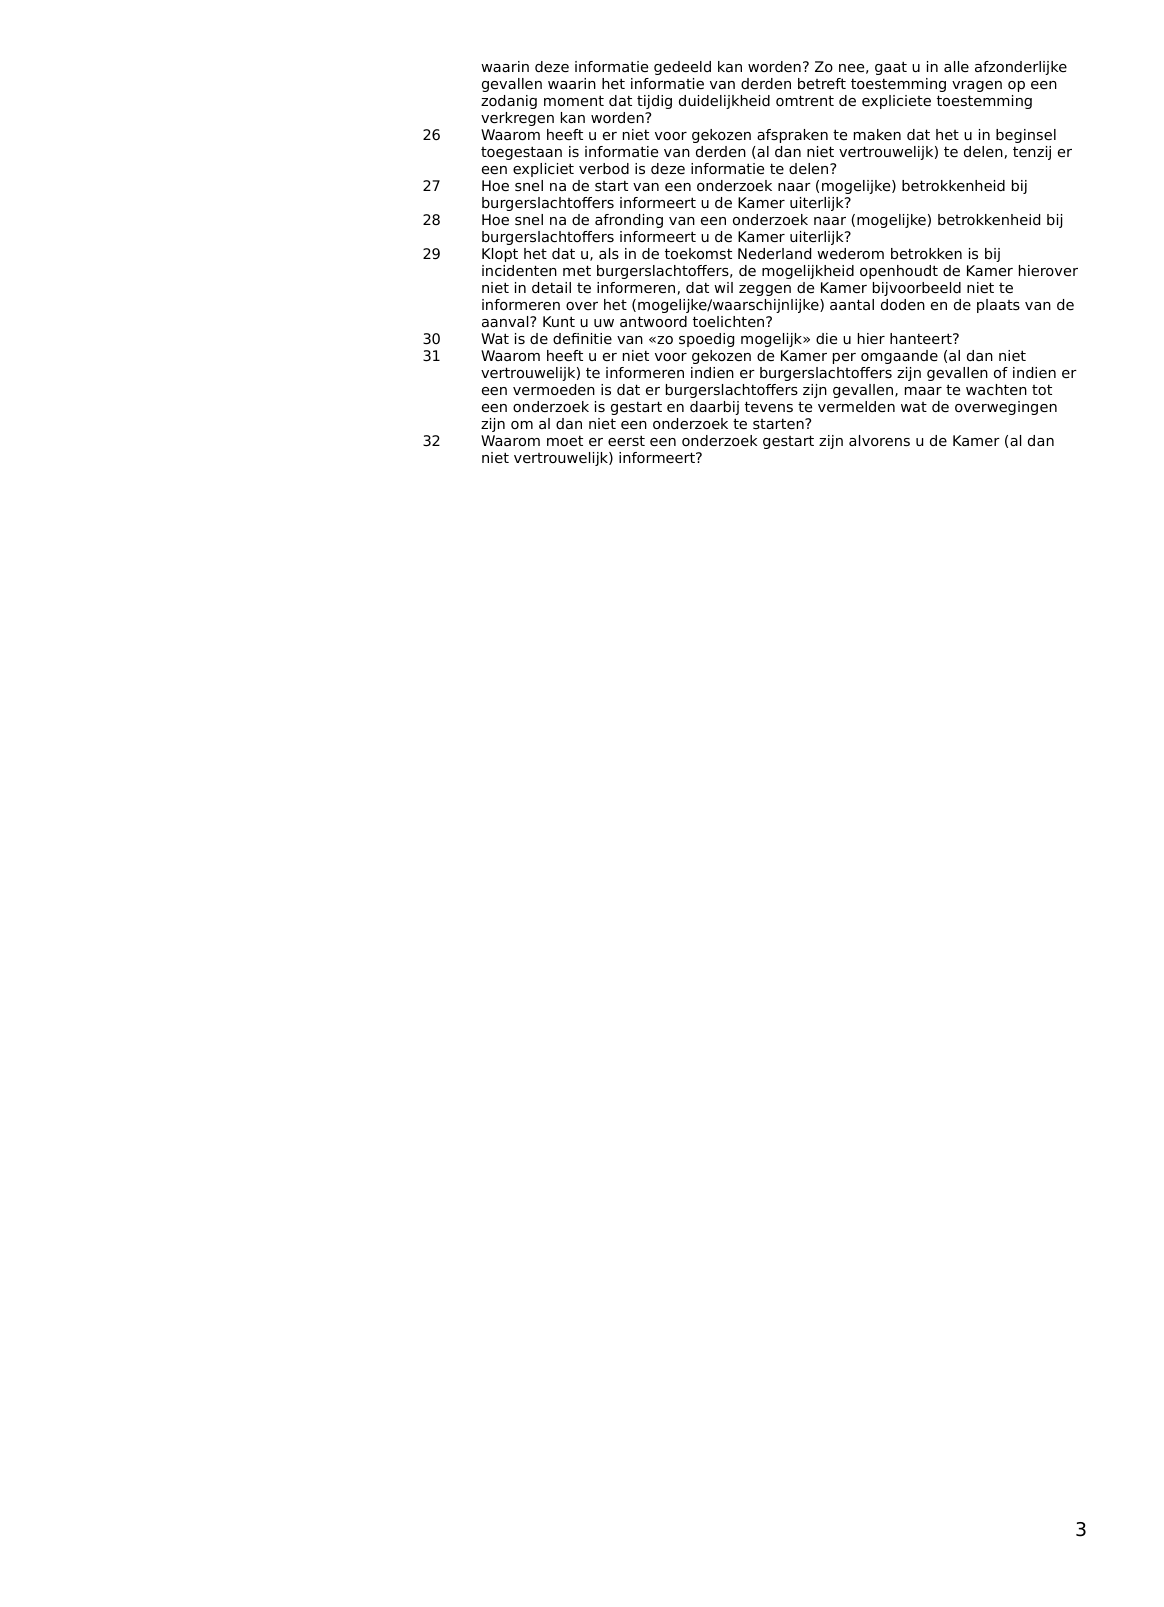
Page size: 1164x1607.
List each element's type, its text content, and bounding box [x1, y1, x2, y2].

table_cell 32 [422, 433, 475, 467]
table_cell Waarom heeft u er niet voor gekozen de Kamer per omgaande (al dan niet vertrouwelijk) te informeren indien er burgerslachtoffers zijn gevallen of indien er een vermoeden is dat er burgerslachtoffers zijn gevallen, maar te wachten tot een onderzoek is gestart en daarbij tevens te vermelden wat de overwegingen zijn om al dan niet een onderzoek te starten? [475, 348, 1087, 433]
table_cell [422, 59, 475, 127]
table_cell 31 [422, 348, 475, 433]
table_cell 28 [422, 212, 475, 246]
table_cell Waarom heeft u er niet voor gekozen afspraken te maken dat het u in beginsel toegestaan is informatie van derden (al dan niet vertrouwelijk) te delen, tenzij er een expliciet verbod is deze informatie te delen? [475, 127, 1087, 178]
table_cell Hoe snel na de start van een onderzoek naar (mogelijke) betrokkenheid bij burgerslachtoffers informeert u de Kamer uiterlijk? [475, 178, 1087, 212]
table_cell Klopt het dat u, als in de toekomst Nederland wederom betrokken is bij incidenten met burgerslachtoffers, de mogelijkheid openhoudt de Kamer hierover niet in detail te informeren, dat wil zeggen de Kamer bijvoorbeeld niet te informeren over het (mogelijke/waarschijnlijke) aantal doden en de plaats van de aanval? Kunt u uw antwoord toelichten? [475, 246, 1087, 331]
table_cell 27 [422, 178, 475, 212]
table_cell 29 [422, 246, 475, 331]
table_cell 30 [422, 331, 475, 348]
table_cell 26 [422, 127, 475, 178]
table_cell Wat is de definitie van «zo spoedig mogelijk» die u hier hanteert? [475, 331, 1087, 348]
table_cell Waarom moet er eerst een onderzoek gestart zijn alvorens u de Kamer (al dan niet vertrouwelijk) informeert? [475, 433, 1087, 467]
table_cell waarin deze informatie gedeeld kan worden? Zo nee, gaat u in alle afzonderlijke gevallen waarin het informatie van derden betreft toestemming vragen op een zodanig moment dat tijdig duidelijkheid omtrent de expliciete toestemming verkregen kan worden? [475, 59, 1087, 127]
table_cell Hoe snel na de afronding van een onderzoek naar (mogelijke) betrokkenheid bij burgerslachtoffers informeert u de Kamer uiterlijk? [475, 212, 1087, 246]
